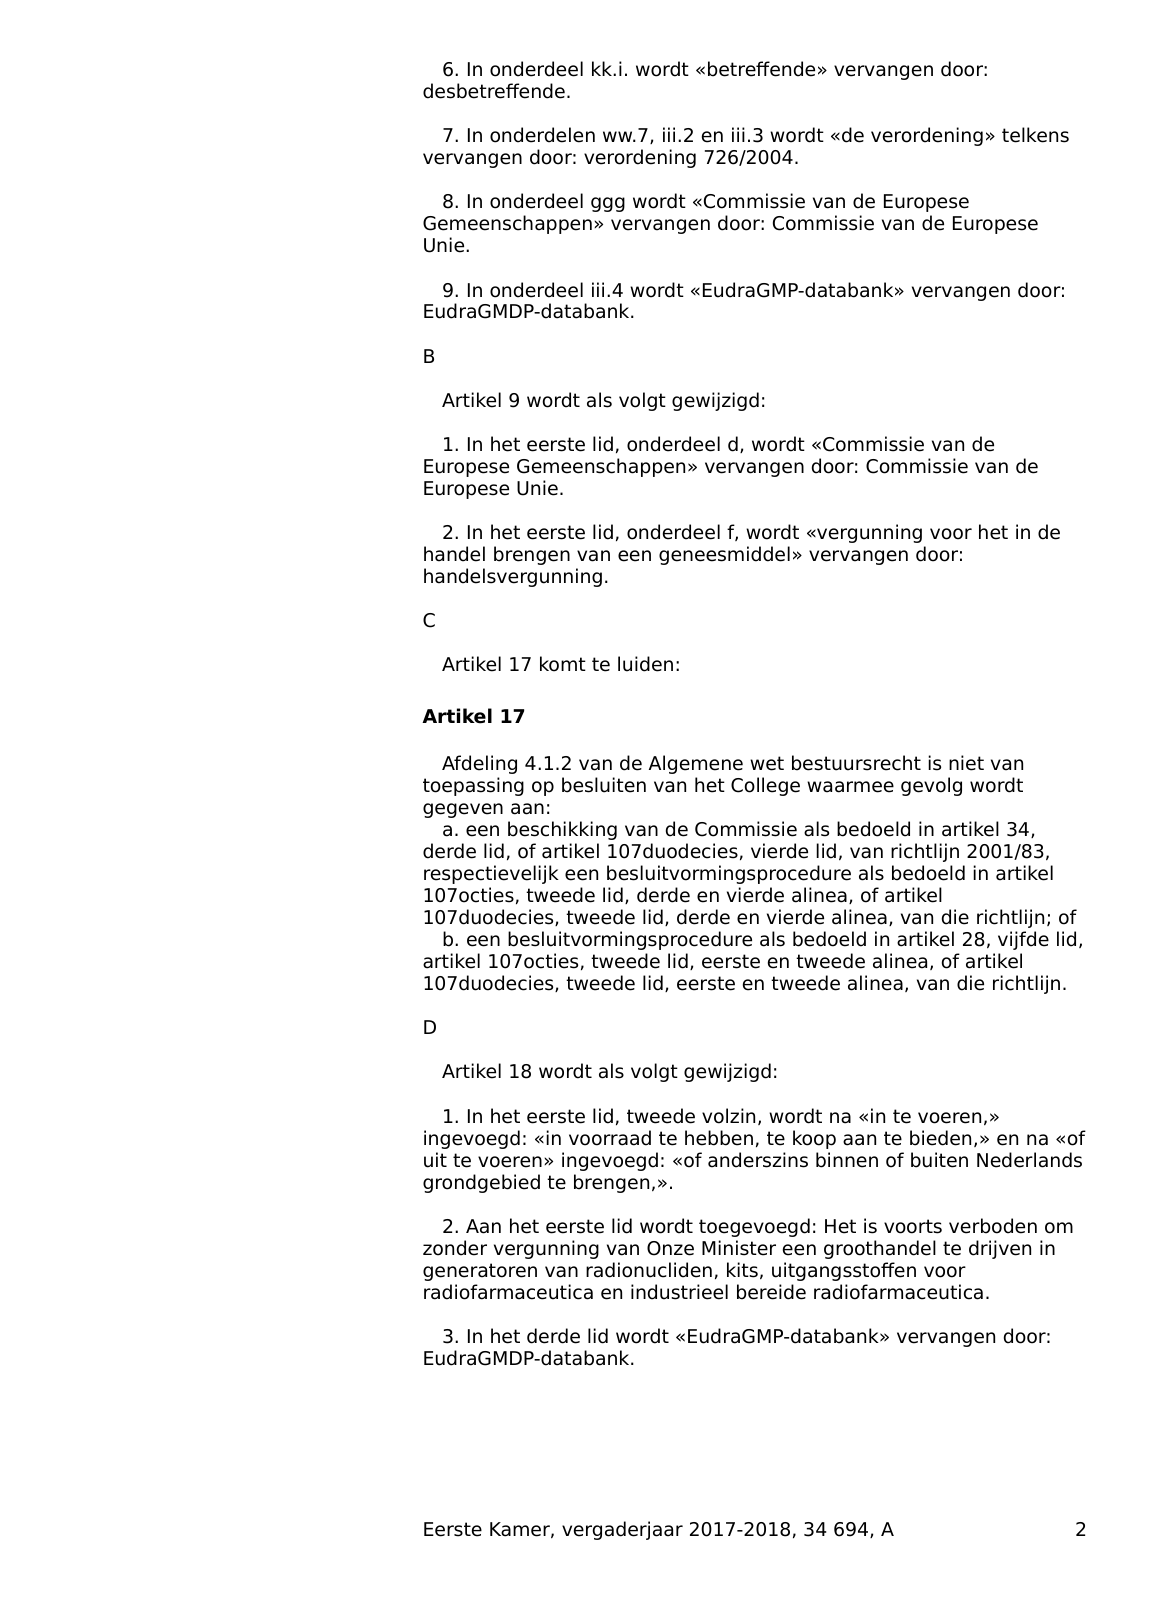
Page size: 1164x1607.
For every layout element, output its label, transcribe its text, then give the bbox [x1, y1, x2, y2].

text b. een besluitvormingsprocedure als bedoeld in artikel 28, vijfde lid, artikel 107octies, tweede lid, eerste en tweede alinea, of artikel 107duodecies, tweede lid, eerste en tweede alinea, van die richtlijn. [422, 929, 1087, 995]
text 1. In het eerste lid, onderdeel d, wordt «Commissie van de Europese Gemeenschappen» vervangen door: Commissie van de Europese Unie. [422, 434, 1087, 500]
text 2. Aan het eerste lid wordt toegevoegd: Het is voorts verboden om zonder vergunning van Onze Minister een groothandel te drijven in generatoren van radionucliden, kits, uitgangsstoffen voor radiofarmaceutica en industrieel bereide radiofarmaceutica. [422, 1216, 1087, 1304]
text Artikel 9 wordt als volgt gewijzigd: [422, 390, 1087, 412]
text 3. In het derde lid wordt «EudraGMP-databank» vervangen door: EudraGMDP-databank. [422, 1326, 1087, 1370]
text B [422, 346, 1087, 368]
text 6. In onderdeel kk.i. wordt «betreffende» vervangen door: desbetreffende. [422, 59, 1087, 103]
text D [422, 1017, 1087, 1039]
text Artikel 17 komt te luiden: [422, 654, 1087, 676]
text 2. In het eerste lid, onderdeel f, wordt «vergunning voor het in de handel brengen van een geneesmiddel» vervangen door: handelsvergunning. [422, 522, 1087, 588]
text Artikel 18 wordt als volgt gewijzigd: [422, 1061, 1087, 1083]
text Afdeling 4.1.2 van de Algemene wet bestuursrecht is niet van toepassing op besluiten van het College waarmee gevolg wordt gegeven aan: [422, 753, 1087, 819]
text 1. In het eerste lid, tweede volzin, wordt na «in te voeren,» ingevoegd: «in voorraad te hebben, te koop aan te bieden,» en na «of uit te voeren» ingevoegd: «of anderszins binnen of buiten Nederlands grondgebied te brengen,». [422, 1106, 1087, 1193]
subtitle Artikel 17 [422, 706, 1087, 728]
text a. een beschikking van de Commissie als bedoeld in artikel 34, derde lid, of artikel 107duodecies, vierde lid, van richtlijn 2001/83, respectievelijk een besluitvormingsprocedure als bedoeld in artikel 107octies, tweede lid, derde en vierde alinea, of artikel 107duodecies, tweede lid, derde en vierde alinea, van die richtlijn; of [422, 819, 1087, 929]
text 9. In onderdeel iii.4 wordt «EudraGMP-databank» vervangen door: EudraGMDP-databank. [422, 279, 1087, 323]
text C [422, 610, 1087, 632]
text 7. In onderdelen ww.7, iii.2 en iii.3 wordt «de verordening» telkens vervangen door: verordening 726/2004. [422, 125, 1087, 169]
text 8. In onderdeel ggg wordt «Commissie van de Europese Gemeenschappen» vervangen door: Commissie van de Europese Unie. [422, 191, 1087, 257]
